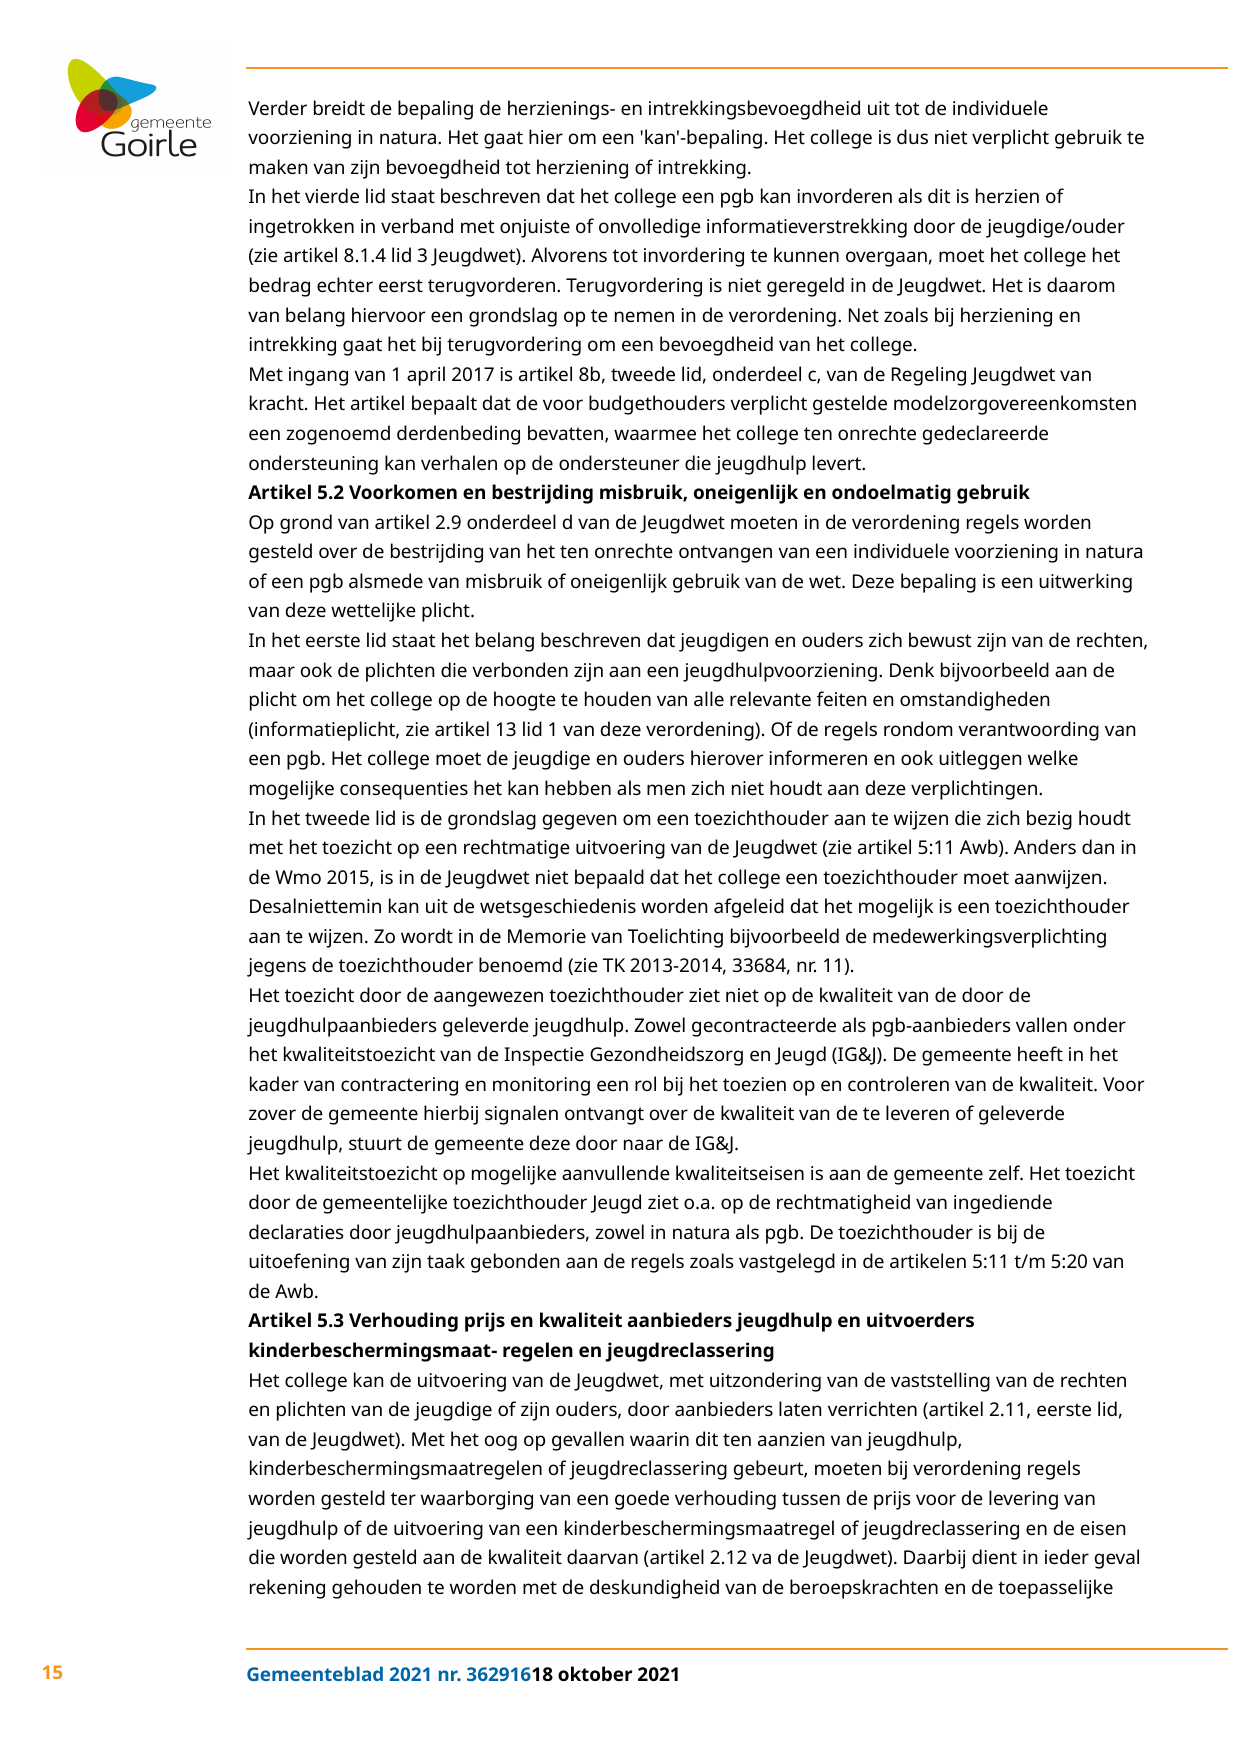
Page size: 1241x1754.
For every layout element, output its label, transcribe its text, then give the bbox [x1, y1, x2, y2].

text Met ingang van 1 april 2017 is artikel 8b, tweede lid, onderdeel c, van de Regeling Jeugdwet van kracht. Het artikel bepaalt dat de voor budgethouders verplicht gestelde modelzorgovereenkomsten een zogenoemd derdenbeding bevatten, waarmee het college ten onrechte gedeclareerde ondersteuning kan verhalen op de ondersteuner die jeugdhulp levert. [248, 361, 1152, 476]
text Verder breidt de bepaling de herzienings- en intrekkingsbevoegdheid uit tot de individuele voorziening in natura. Het gaat hier om een 'kan'-bepaling. Het college is dus niet verplicht gebruik te maken van zijn bevoegdheid tot herziening of intrekking. [248, 95, 1152, 180]
text Het toezicht door de aangewezen toezichthouder ziet niet op de kwaliteit van de door de jeugdhulpaanbieders geleverde jeugdhulp. Zowel gecontracteerde als pgb-aanbieders vallen onder het kwaliteitstoezicht van de Inspectie Gezondheidszorg en Jeugd (IG&J). De gemeente heeft in het kader van contractering en monitoring een rol bij het toezien op en controleren van de kwaliteit. Voor zover de gemeente hierbij signalen ontvangt over de kwaliteit van de te leveren of geleverde jeugdhulp, stuurt de gemeente deze door naar de IG&J. [248, 982, 1152, 1156]
text Het kwaliteitstoezicht op mogelijke aanvullende kwaliteitseisen is aan de gemeente zelf. Het toezicht door de gemeentelijke toezichthouder Jeugd ziet o.a. op de rechtmatigheid van ingediende declaraties door jeugdhulpaanbieders, zowel in natura als pgb. De toezichthouder is bij de uitoefening van zijn taak gebonden aan de regels zoals vastgelegd in de artikelen 5:11 t/m 5:20 van de Awb. [248, 1160, 1152, 1304]
text In het eerste lid staat het belang beschreven dat jeugdigen en ouders zich bewust zijn van de rechten, maar ook de plichten die verbonden zijn aan een jeugdhulpvoorziening. Denk bijvoorbeeld aan de plicht om het college op de hoogte te houden van alle relevante feiten en omstandigheden (informatieplicht, zie artikel 13 lid 1 van deze verordening). Of de regels rondom verantwoording van een pgb. Het college moet de jeugdige en ouders hierover informeren en ook uitleggen welke mogelijke consequenties het kan hebben als men zich niet houdt aan deze verplichtingen. [248, 627, 1152, 801]
text Op grond van artikel 2.9 onderdeel d van de Jeugdwet moeten in de verordening regels worden gesteld over de bestrijding van het ten onrechte ontvangen van een individuele voorziening in natura of een pgb alsmede van misbruik of oneigenlijk gebruik van de wet. Deze bepaling is een uitwerking van deze wettelijke plicht. [248, 509, 1152, 623]
text Artikel 5.3 Verhouding prijs en kwaliteit aanbieders jeugdhulp en uitvoerders kinderbeschermingsmaat- regelen en jeugdreclassering [248, 1308, 1152, 1363]
text Het college kan de uitvoering van de Jeugdwet, met uitzondering van de vaststelling van de rechten en plichten van de jeugdige of zijn ouders, door aanbieders laten verrichten (artikel 2.11, eerste lid, van de Jeugdwet). Met het oog op gevallen waarin dit ten aanzien van jeugdhulp, kinderbeschermingsmaatregelen of jeugdreclassering gebeurt, moeten bij verordening regels worden gesteld ter waarborging van een goede verhouding tussen de prijs voor de levering van jeugdhulp of de uitvoering van een kinderbeschermingsmaatregel of jeugdreclassering en de eisen die worden gesteld aan de kwaliteit daarvan (artikel 2.12 va de Jeugdwet). Daarbij dient in ieder geval rekening gehouden te worden met de deskundigheid van de beroepskrachten en de toepasselijke [248, 1367, 1152, 1600]
text In het vierde lid staat beschreven dat het college een pgb kan invorderen als dit is herzien of ingetrokken in verband met onjuiste of onvolledige informatieverstrekking door de jeugdige/ouder (zie artikel 8.1.4 lid 3 Jeugdwet). Alvorens tot invordering te kunnen overgaan, moet het college het bedrag echter eerst terugvorderen. Terugvordering is niet geregeld in de Jeugdwet. Het is daarom van belang hiervoor een grondslag op te nemen in de verordening. Net zoals bij herziening en intrekking gaat het bij terugvordering om een bevoegdheid van het college. [248, 183, 1152, 357]
picture [41, 47, 231, 172]
text In het tweede lid is de grondslag gegeven om een toezichthouder aan te wijzen die zich bezig houdt met het toezicht op een rechtmatige uitvoering van de Jeugdwet (zie artikel 5:11 Awb). Anders dan in de Wmo 2015, is in de Jeugdwet niet bepaald dat het college een toezichthouder moet aanwijzen. Desalniettemin kan uit de wetsgeschiedenis worden afgeleid dat het mogelijk is een toezichthouder aan te wijzen. Zo wordt in de Memorie van Toelichting bijvoorbeeld de medewerkingsverplichting jegens de toezichthouder benoemd (zie TK 2013-2014, 33684, nr. 11). [248, 805, 1152, 978]
text Artikel 5.2 Voorkomen en bestrijding misbruik, oneigenlijk en ondoelmatig gebruik [248, 479, 1152, 505]
